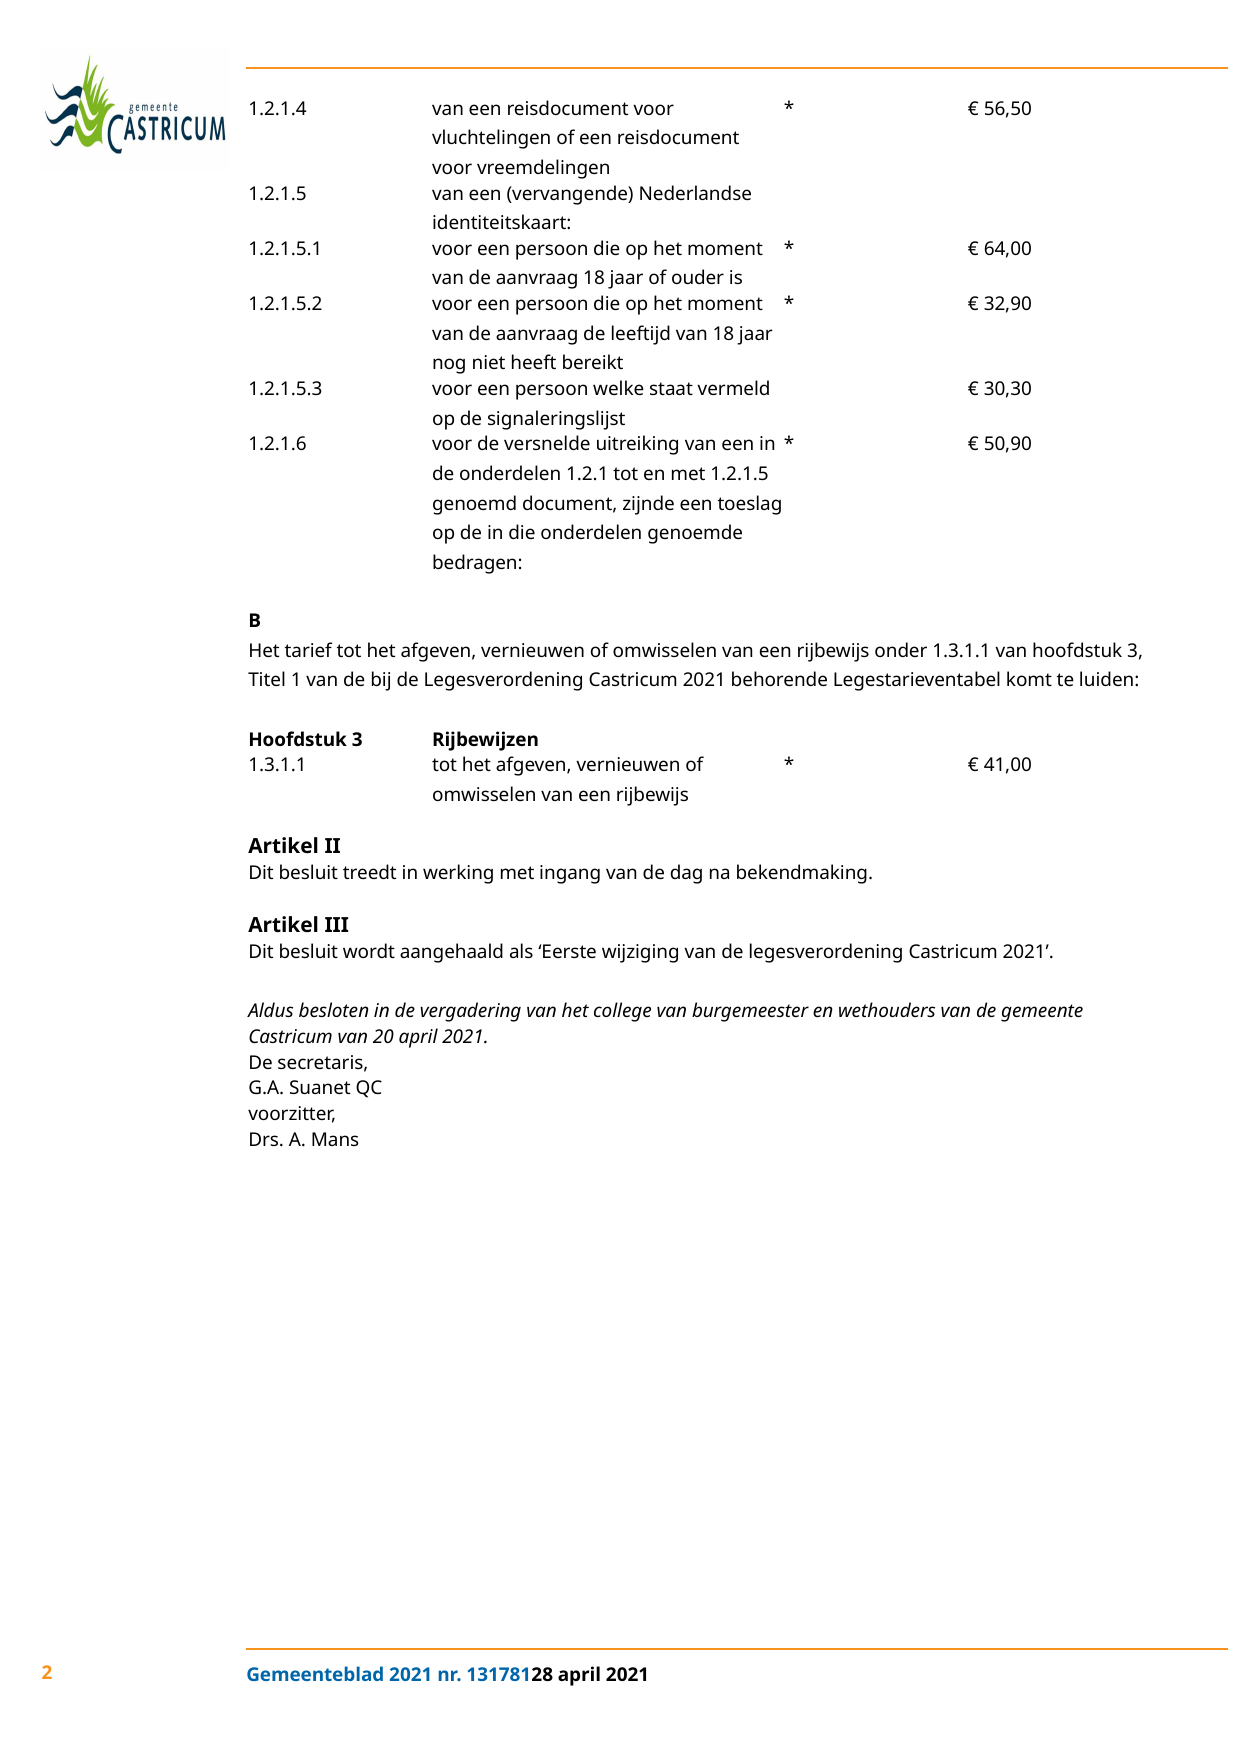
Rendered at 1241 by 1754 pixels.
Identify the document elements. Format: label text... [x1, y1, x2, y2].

text De secretaris, [248, 1049, 1152, 1074]
text voorzitter, [248, 1100, 1152, 1126]
text G.A. Suanet QC [248, 1074, 1152, 1100]
table_header Rijbewijzen [432, 726, 784, 752]
table_cell * [784, 752, 968, 807]
text Artikel II [248, 831, 1152, 859]
table_cell 1.2.1.5.1 [248, 235, 432, 290]
table_cell 1.2.1.5.3 [248, 375, 432, 431]
table_cell voor een persoon die op het moment van de aanvraag de leeftijd van 18 jaar nog niet heeft bereikt [432, 290, 784, 375]
table_cell voor een persoon die op het moment van de aanvraag 18 jaar of ouder is [432, 235, 784, 290]
table_cell 1.2.1.6 [248, 431, 432, 574]
table_cell 1.2.1.5.2 [248, 290, 432, 375]
table_cell [784, 180, 968, 235]
table_cell [784, 375, 968, 431]
table_header [968, 726, 1152, 752]
text B [248, 607, 1152, 633]
table_cell * [784, 235, 968, 290]
table_cell € 32,90 [968, 290, 1152, 375]
table_header Hoofdstuk 3 [248, 726, 432, 752]
table_cell tot het afgeven, vernieuwen of omwisselen van een rijbewijs [432, 752, 784, 807]
table_cell voor een persoon welke staat vermeld op de signaleringslijst [432, 375, 784, 431]
text Het tarief tot het afgeven, vernieuwen of omwisselen van een rijbewijs onder 1.3.1.1 van hoofdstuk 3, Titel 1 van de bij de Legesverordening Castricum 2021 behorende Legestarieventabel komt te luiden: [248, 637, 1152, 692]
table_cell 1.2.1.4 [248, 95, 432, 180]
table_cell € 50,90 [968, 431, 1152, 574]
text Artikel III [248, 910, 1152, 938]
table_cell van een (vervangende) Nederlandse identiteitskaart: [432, 180, 784, 235]
table_cell € 30,30 [968, 375, 1152, 431]
table_cell [968, 180, 1152, 235]
table_cell * [784, 431, 968, 574]
table_cell voor de versnelde uitreiking van een in de onderdelen 1.2.1 tot en met 1.2.1.5 genoemd document, zijnde een toeslag op de in die onderdelen genoemde bedragen: [432, 431, 784, 574]
table_cell € 41,00 [968, 752, 1152, 807]
table_cell van een reisdocument voor vluchtelingen of een reisdocument voor vreemdelingen [432, 95, 784, 180]
table_cell 1.2.1.5 [248, 180, 432, 235]
text Dit besluit wordt aangehaald als ‘Eerste wijziging van de legesverordening Castricum 2021’. [248, 938, 1152, 964]
text Dit besluit treedt in werking met ingang van de dag na bekendmaking. [248, 859, 1152, 885]
table_header [784, 726, 968, 752]
table_cell € 64,00 [968, 235, 1152, 290]
table_cell * [784, 290, 968, 375]
picture [41, 47, 231, 172]
table_cell € 56,50 [968, 95, 1152, 180]
table_cell * [784, 95, 968, 180]
table_cell 1.3.1.1 [248, 752, 432, 807]
text Drs. A. Mans [248, 1126, 1152, 1152]
text Aldus besloten in de vergadering van het college van burgemeester en wethouders van de gemeente Castricum van 20 april 2021. [248, 997, 1152, 1049]
